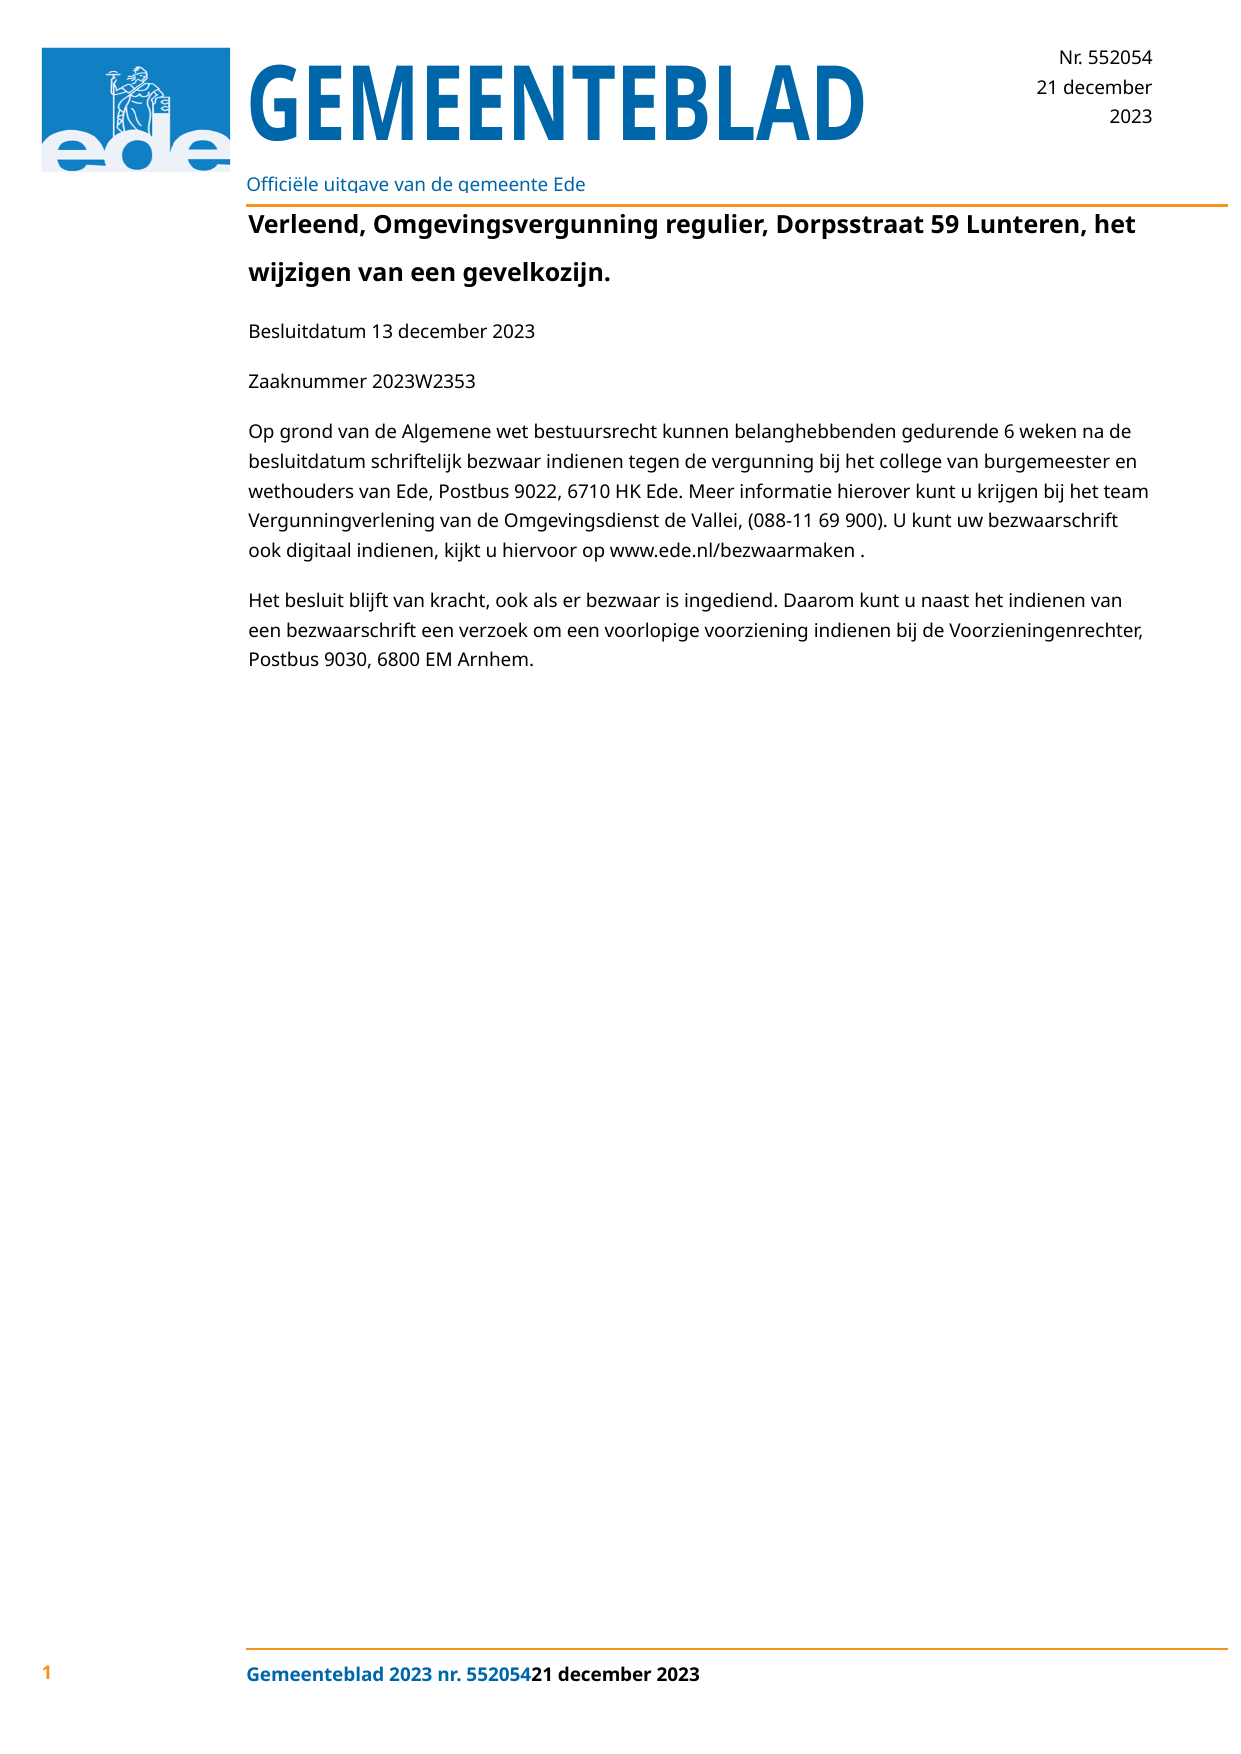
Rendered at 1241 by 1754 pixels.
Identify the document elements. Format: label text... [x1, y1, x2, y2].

text Verleend, Omgevingsvergunning regulier, Dorpsstraat 59 Lunteren, het wijzigen van een gevelkozijn. [248, 207, 1152, 288]
text Besluitdatum 13 december 2023 [248, 318, 1152, 344]
picture [41, 47, 231, 172]
text Het besluit blijft van kracht, ook als er bezwaar is ingediend. Daarom kunt u naast het indienen van een bezwaarschrift een verzoek om een voorlopige voorziening indienen bij de Voorzieningenrechter, Postbus 9030, 6800 EM Arnhem. [248, 587, 1152, 672]
text Op grond van de Algemene wet bestuursrecht kunnen belanghebbenden gedurende 6 weken na de besluitdatum schriftelijk bezwaar indienen tegen de vergunning bij het college van burgemeester en wethouders van Ede, Postbus 9022, 6710 HK Ede. Meer informatie hierover kunt u krijgen bij het team Vergunningverlening van de Omgevingsdienst de Vallei, (088-11 69 900). U kunt uw bezwaarschrift ook digitaal indienen, kijkt u hiervoor op www.ede.nl/bezwaarmaken . [248, 419, 1152, 563]
text Zaaknummer 2023W2353 [248, 368, 1152, 394]
